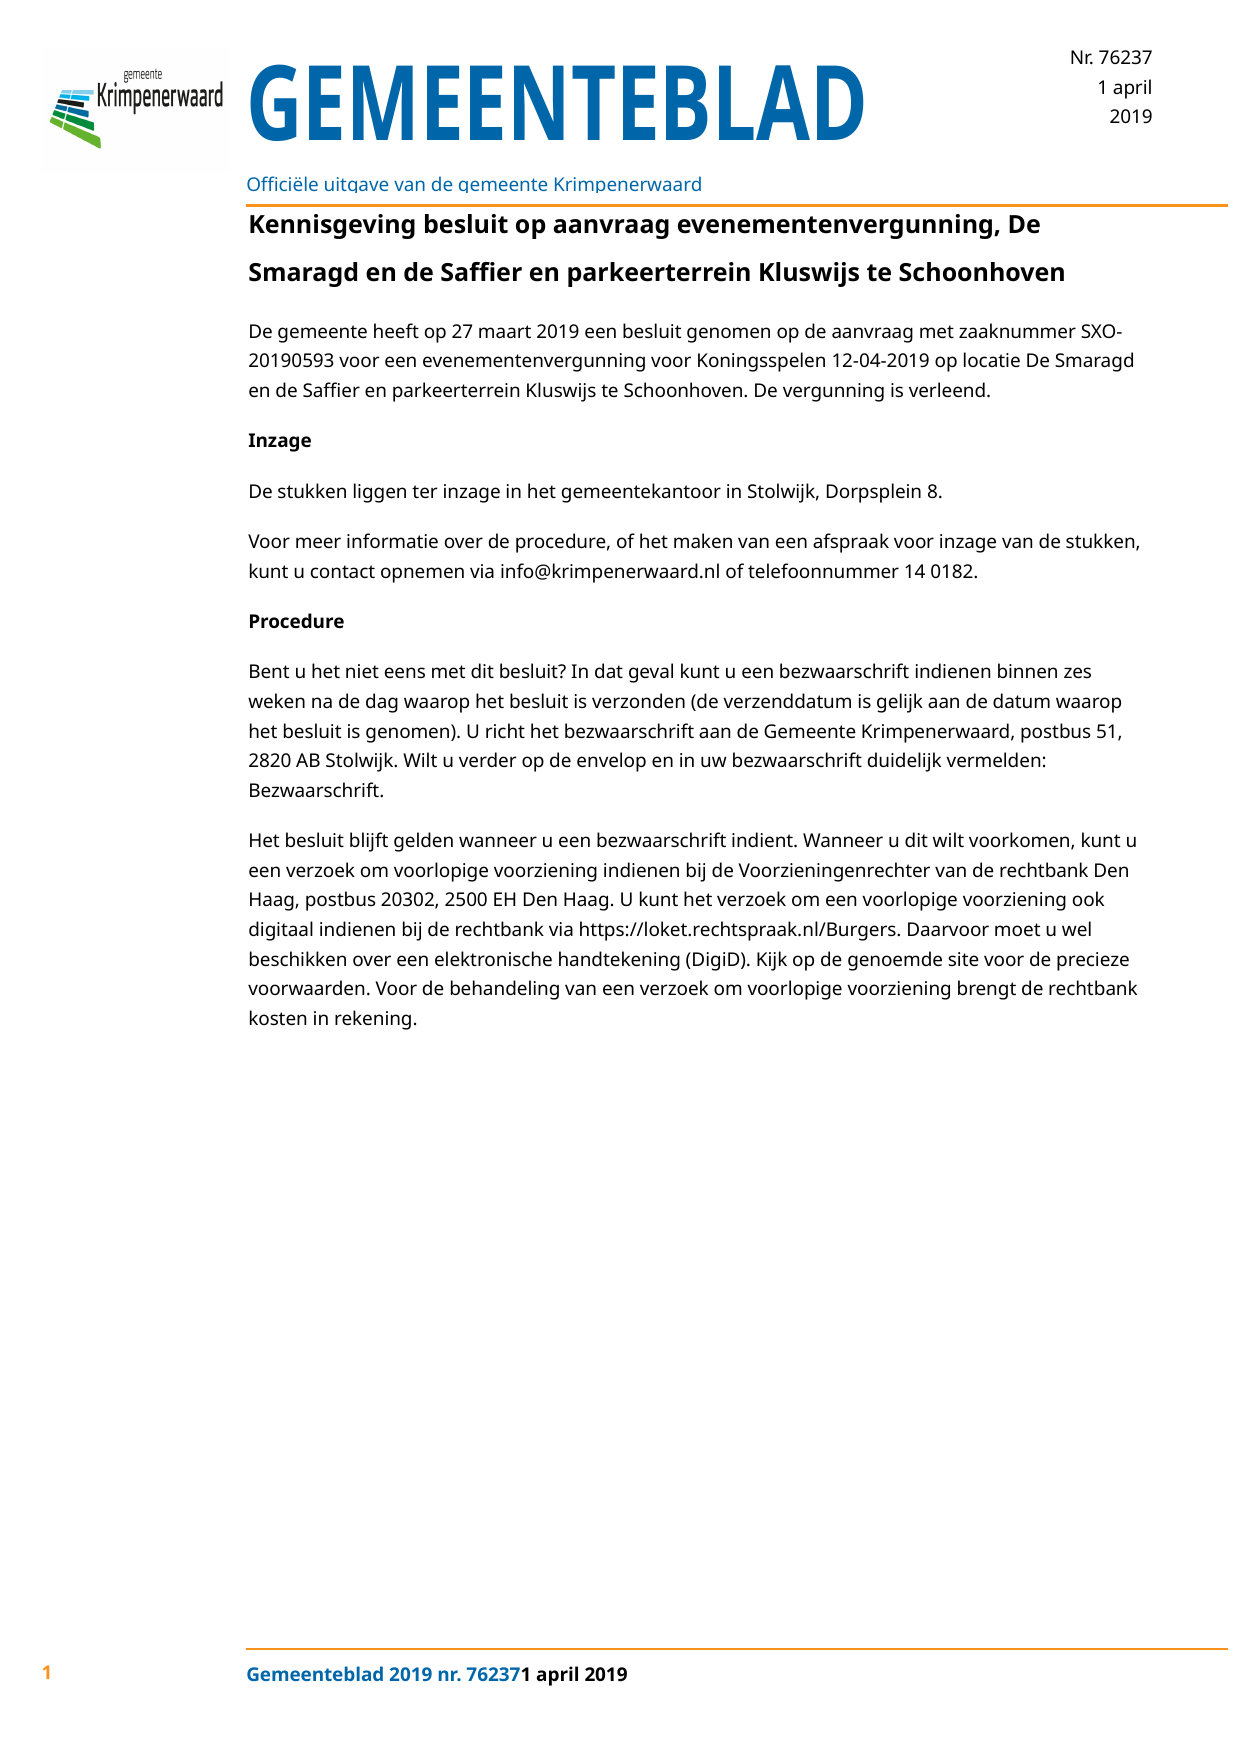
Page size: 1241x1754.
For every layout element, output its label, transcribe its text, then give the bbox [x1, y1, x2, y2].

text De gemeente heeft op 27 maart 2019 een besluit genomen op de aanvraag met zaaknummer SXO-20190593 voor een evenementenvergunning voor Koningsspelen 12-04-2019 op locatie De Smaragd en de Saffier en parkeerterrein Kluswijs te Schoonhoven. De vergunning is verleend. [248, 318, 1152, 403]
text Het besluit blijft gelden wanneer u een bezwaarschrift indient. Wanneer u dit wilt voorkomen, kunt u een verzoek om voorlopige voorziening indienen bij de Voorzieningenrechter van de rechtbank Den Haag, postbus 20302, 2500 EH Den Haag. U kunt het verzoek om een voorlopige voorziening ook digitaal indienen bij de rechtbank via https://loket.rechtspraak.nl/Burgers. Daarvoor moet u wel beschikken over een elektronische handtekening (DigiD). Kijk op de genoemde site voor de precieze voorwaarden. Voor de behandeling van een verzoek om voorlopige voorziening brengt de rechtbank kosten in rekening. [248, 827, 1152, 1031]
text Inzage [248, 427, 1152, 453]
picture [41, 47, 231, 172]
text De stukken liggen ter inzage in het gemeentekantoor in Stolwijk, Dorpsplein 8. [248, 478, 1152, 504]
text Procedure [248, 608, 1152, 634]
text Bent u het niet eens met dit besluit? In dat geval kunt u een bezwaarschrift indienen binnen zes weken na de dag waarop het besluit is verzonden (de verzenddatum is gelijk aan de datum waarop het besluit is genomen). U richt het bezwaarschrift aan de Gemeente Krimpenerwaard, postbus 51, 2820 AB Stolwijk. Wilt u verder op de envelop en in uw bezwaarschrift duidelijk vermelden: Bezwaarschrift. [248, 659, 1152, 803]
text Kennisgeving besluit op aanvraag evenementenvergunning, De Smaragd en de Saffier en parkeerterrein Kluswijs te Schoonhoven [248, 207, 1152, 288]
text Voor meer informatie over de procedure, of het maken van een afspraak voor inzage van de stukken, kunt u contact opnemen via info@krimpenerwaard.nl of telefoonnummer 14 0182. [248, 528, 1152, 584]
